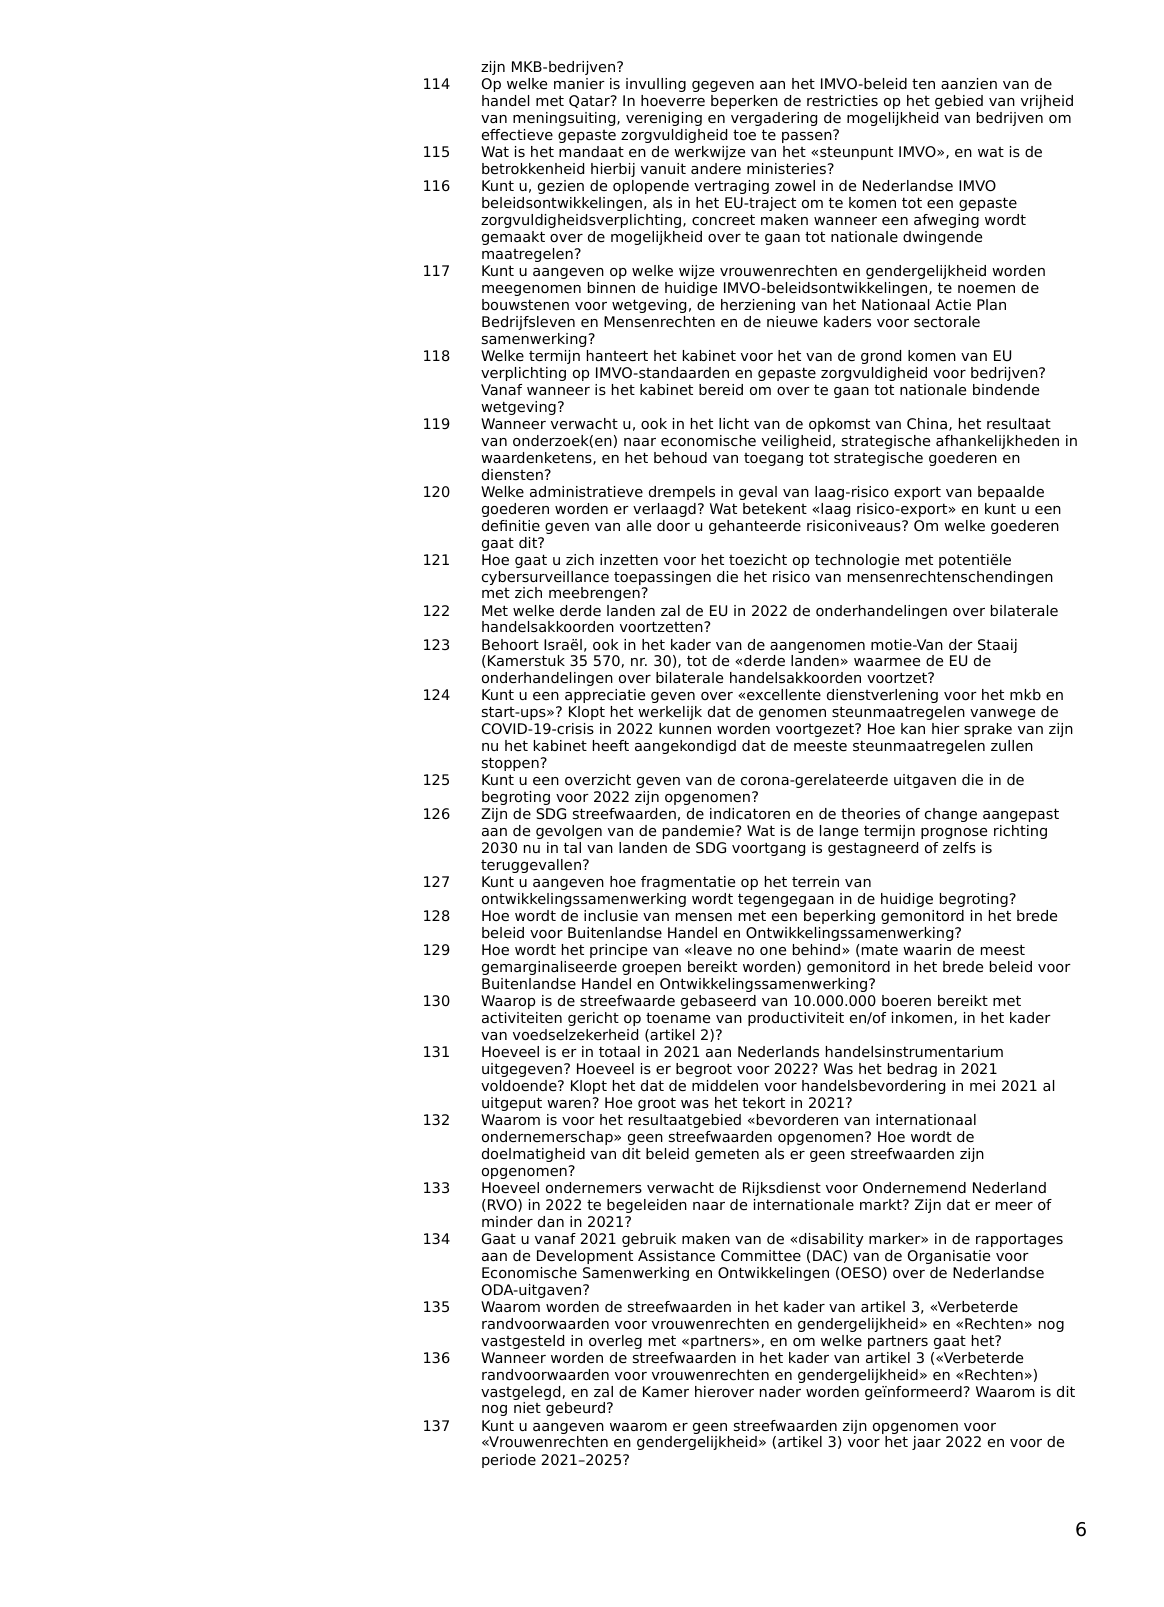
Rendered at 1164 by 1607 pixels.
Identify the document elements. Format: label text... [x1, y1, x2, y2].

table_cell Wanneer worden de streefwaarden in het kader van artikel 3 («Verbeterde randvoorwaarden voor vrouwenrechten en gendergelijkheid» en «Rechten») vastgelegd, en zal de Kamer hierover nader worden geïnformeerd? Waarom is dit nog niet gebeurd? [475, 1350, 1087, 1417]
table_cell zijn MKB-bedrijven? [475, 59, 1087, 76]
table_cell Waarom worden de streefwaarden in het kader van artikel 3, «Verbeterde randvoorwaarden voor vrouwenrechten en gendergelijkheid» en «Rechten» nog vastgesteld in overleg met «partners», en om welke partners gaat het? [475, 1299, 1087, 1349]
table_cell Waarop is de streefwaarde gebaseerd van 10.000.000 boeren bereikt met activiteiten gericht op toename van productiviteit en/of inkomen, in het kader van voedselzekerheid (artikel 2)? [475, 993, 1087, 1044]
table_cell 132 [422, 1112, 475, 1180]
table_cell Kunt u aangeven op welke wijze vrouwenrechten en gendergelijkheid worden meegenomen binnen de huidige IMVO-beleidsontwikkelingen, te noemen de bouwstenen voor wetgeving, de herziening van het Nationaal Actie Plan Bedrijfsleven en Mensenrechten en de nieuwe kaders voor sectorale samenwerking? [475, 263, 1087, 348]
table_cell 122 [422, 603, 475, 636]
table_cell 118 [422, 348, 475, 416]
table_cell 117 [422, 263, 475, 348]
table_cell 135 [422, 1299, 475, 1349]
table_cell 121 [422, 551, 475, 602]
table_cell Waarom is voor het resultaatgebied «bevorderen van internationaal ondernemerschap» geen streefwaarden opgenomen? Hoe wordt de doelmatigheid van dit beleid gemeten als er geen streefwaarden zijn opgenomen? [475, 1112, 1087, 1180]
table_cell 114 [422, 76, 475, 144]
table_cell 128 [422, 908, 475, 942]
table_cell 129 [422, 942, 475, 993]
table_cell Kunt u een overzicht geven van de corona-gerelateerde uitgaven die in de begroting voor 2022 zijn opgenomen? [475, 772, 1087, 806]
table_cell 130 [422, 993, 475, 1044]
table_cell Gaat u vanaf 2021 gebruik maken van de «disability marker» in de rapportages aan de Development Assistance Committee (DAC) van de Organisatie voor Economische Samenwerking en Ontwikkelingen (OESO) over de Nederlandse ODA-uitgaven? [475, 1231, 1087, 1298]
table_cell Behoort Israël, ook in het kader van de aangenomen motie-Van der Staaij (Kamerstuk 35 570, nr. 30), tot de «derde landen» waarmee de EU de onderhandelingen over bilaterale handelsakkoorden voortzet? [475, 636, 1087, 687]
table_cell Kunt u aangeven waarom er geen streefwaarden zijn opgenomen voor «Vrouwenrechten en gendergelijkheid» (artikel 3) voor het jaar 2022 en voor de periode 2021–2025? [475, 1418, 1087, 1468]
table_cell 126 [422, 806, 475, 874]
table_cell 134 [422, 1231, 475, 1298]
table_cell Met welke derde landen zal de EU in 2022 de onderhandelingen over bilaterale handelsakkoorden voortzetten? [475, 603, 1087, 636]
table_cell Kunt u een appreciatie geven over «excellente dienstverlening voor het mkb en start-ups»? Klopt het werkelijk dat de genomen steunmaatregelen vanwege de COVID-19-crisis in 2022 kunnen worden voortgezet? Hoe kan hier sprake van zijn nu het kabinet heeft aangekondigd dat de meeste steunmaatregelen zullen stoppen? [475, 687, 1087, 772]
table_cell Wat is het mandaat en de werkwijze van het «steunpunt IMVO», en wat is de betrokkenheid hierbij vanuit andere ministeries? [475, 144, 1087, 178]
table_cell 115 [422, 144, 475, 178]
table_cell Hoeveel ondernemers verwacht de Rijksdienst voor Ondernemend Nederland (RVO) in 2022 te begeleiden naar de internationale markt? Zijn dat er meer of minder dan in 2021? [475, 1180, 1087, 1231]
table_cell Hoe wordt het principe van «leave no one behind» (mate waarin de meest gemarginaliseerde groepen bereikt worden) gemonitord in het brede beleid voor Buitenlandse Handel en Ontwikkelingssamenwerking? [475, 942, 1087, 993]
table_cell 116 [422, 178, 475, 263]
table_cell 125 [422, 772, 475, 806]
table_cell Hoeveel is er in totaal in 2021 aan Nederlands handelsinstrumentarium uitgegeven? Hoeveel is er begroot voor 2022? Was het bedrag in 2021 voldoende? Klopt het dat de middelen voor handelsbevordering in mei 2021 al uitgeput waren? Hoe groot was het tekort in 2021? [475, 1044, 1087, 1112]
table_cell Kunt u aangeven hoe fragmentatie op het terrein van ontwikkelingssamenwerking wordt tegengegaan in de huidige begroting? [475, 874, 1087, 908]
table_cell 123 [422, 636, 475, 687]
table_cell Wanneer verwacht u, ook in het licht van de opkomst van China, het resultaat van onderzoek(en) naar economische veiligheid, strategische afhankelijkheden in waardenketens, en het behoud van toegang tot strategische goederen en diensten? [475, 416, 1087, 483]
table_cell 133 [422, 1180, 475, 1231]
table_cell Zijn de SDG streefwaarden, de indicatoren en de theories of change aangepast aan de gevolgen van de pandemie? Wat is de lange termijn prognose richting 2030 nu in tal van landen de SDG voortgang is gestagneerd of zelfs is teruggevallen? [475, 806, 1087, 874]
table_cell 136 [422, 1350, 475, 1417]
table_cell Op welke manier is invulling gegeven aan het IMVO-beleid ten aanzien van de handel met Qatar? In hoeverre beperken de restricties op het gebied van vrijheid van meningsuiting, vereniging en vergadering de mogelijkheid van bedrijven om effectieve gepaste zorgvuldigheid toe te passen? [475, 76, 1087, 144]
table_cell 124 [422, 687, 475, 772]
table_cell Kunt u, gezien de oplopende vertraging zowel in de Nederlandse IMVO beleidsontwikkelingen, als in het EU-traject om te komen tot een gepaste zorgvuldigheidsverplichting, concreet maken wanneer een afweging wordt gemaakt over de mogelijkheid over te gaan tot nationale dwingende maatregelen? [475, 178, 1087, 263]
table_cell Hoe gaat u zich inzetten voor het toezicht op technologie met potentiële cybersurveillance toepassingen die het risico van mensenrechtenschendingen met zich meebrengen? [475, 551, 1087, 602]
table_cell 137 [422, 1418, 475, 1468]
table_cell 127 [422, 874, 475, 908]
table_cell 119 [422, 416, 475, 483]
table_cell Welke administratieve drempels in geval van laag-risico export van bepaalde goederen worden er verlaagd? Wat betekent «laag risico-export» en kunt u een definitie geven van alle door u gehanteerde risiconiveaus? Om welke goederen gaat dit? [475, 484, 1087, 551]
table_cell Welke termijn hanteert het kabinet voor het van de grond komen van EU verplichting op IMVO-standaarden en gepaste zorgvuldigheid voor bedrijven? Vanaf wanneer is het kabinet bereid om over te gaan tot nationale bindende wetgeving? [475, 348, 1087, 416]
table_cell 131 [422, 1044, 475, 1112]
table_cell [422, 59, 475, 76]
table_cell Hoe wordt de inclusie van mensen met een beperking gemonitord in het brede beleid voor Buitenlandse Handel en Ontwikkelingssamenwerking? [475, 908, 1087, 942]
table_cell 120 [422, 484, 475, 551]
